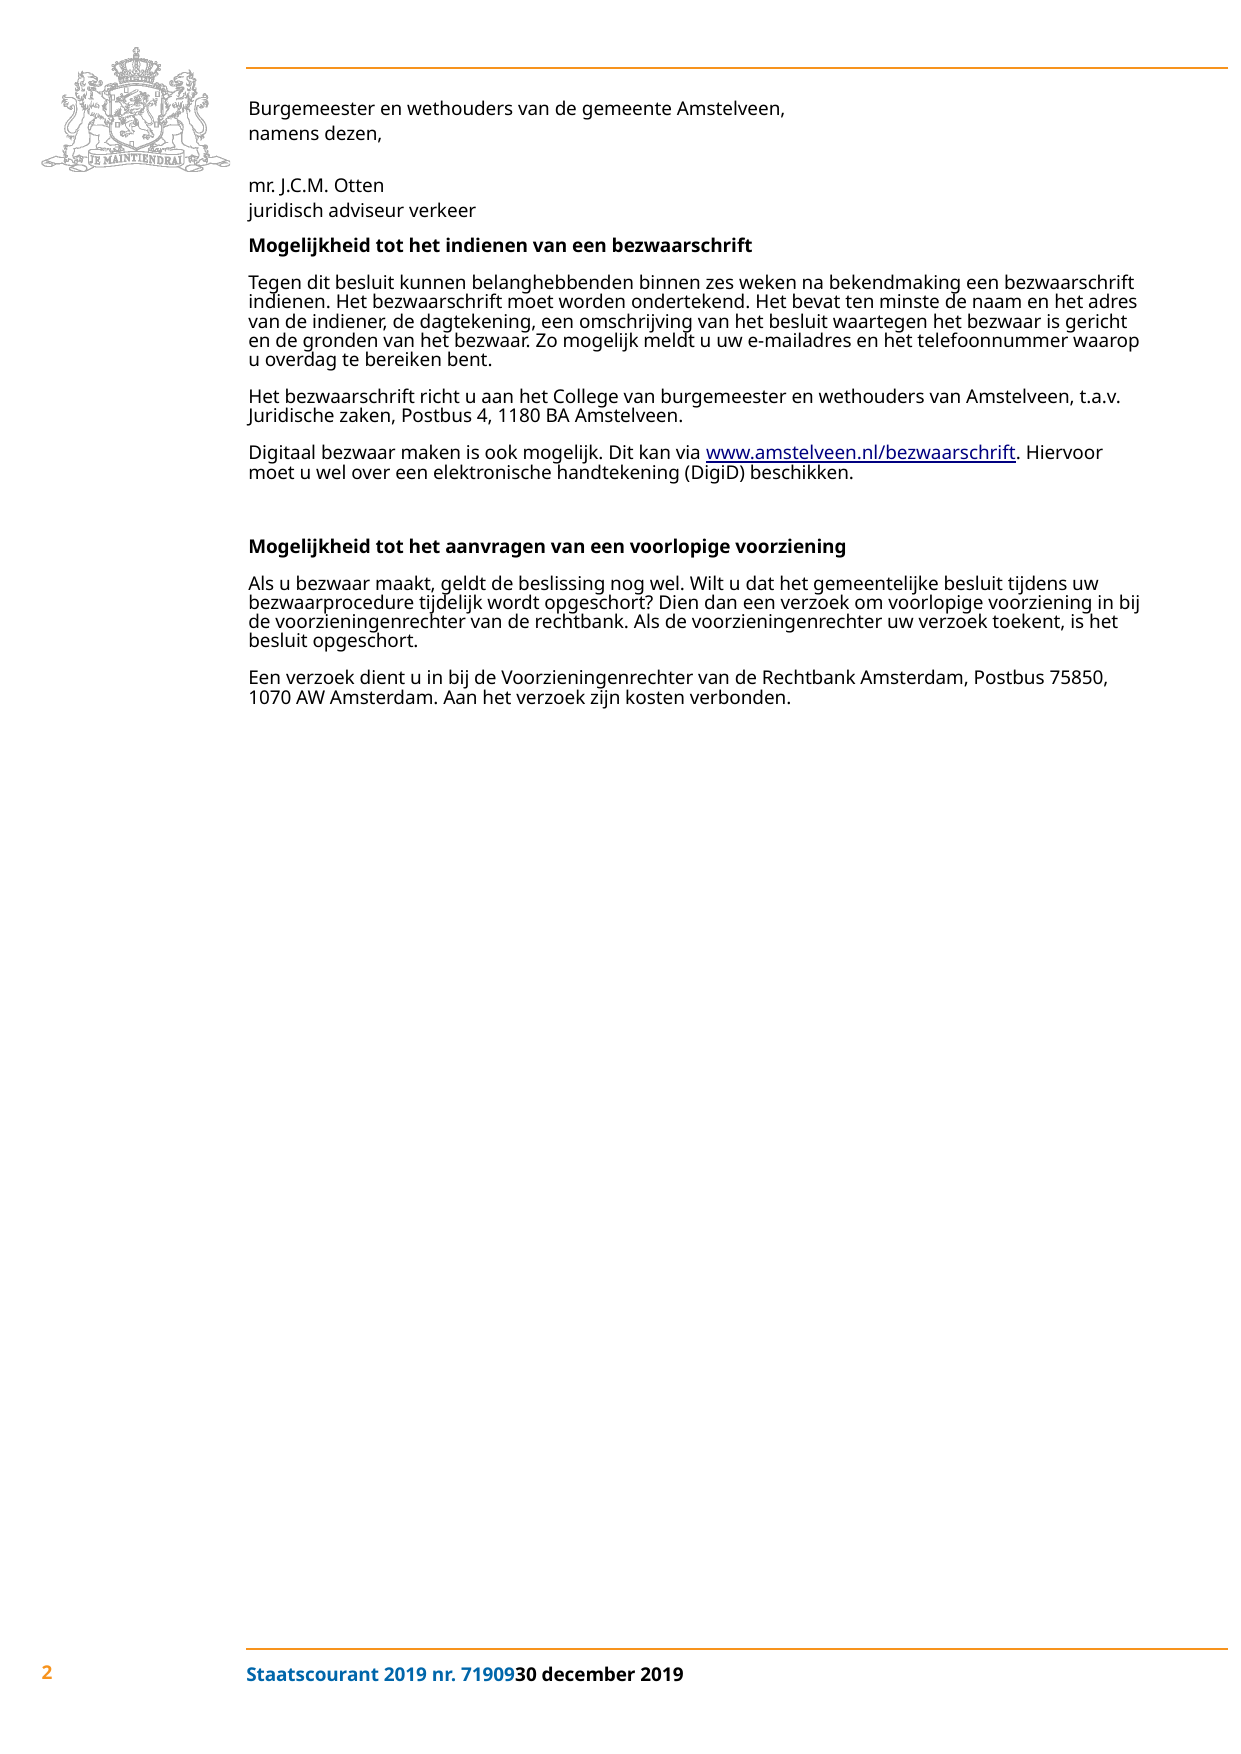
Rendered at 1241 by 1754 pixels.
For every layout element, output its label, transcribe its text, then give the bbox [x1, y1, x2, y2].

text Tegen dit besluit kunnen belanghebbenden binnen zes weken na bekendmaking een bezwaarschrift indienen. Het bezwaarschrift moet worden ondertekend. Het bevat ten minste de naam en het adres van de indiener, de dagtekening, een omschrijving van het besluit waartegen het bezwaar is gericht en de gronden van het bezwaar. Zo mogelijk meldt u uw e-mailadres en het telefoonnummer waarop u overdag te bereiken bent. [248, 274, 1152, 370]
text juridisch adviseur verkeer [248, 198, 1152, 223]
text Een verzoek dient u in bij de Voorzieningenrechter van de Rechtbank Amsterdam, Postbus 75850, 1070 AW Amsterdam. Aan het verzoek zijn kosten verbonden. [248, 669, 1152, 708]
text mr. J.C.M. Otten [248, 172, 1152, 198]
text Mogelijkheid tot het aanvragen van een voorlopige voorziening [248, 538, 1152, 557]
text Als u bezwaar maakt, geldt de beslissing nog wel. Wilt u dat het gemeentelijke besluit tijdens uw bezwaarprocedure tijdelijk wordt opgeschort? Dien dan een verzoek om voorlopige voorziening in bij de voorzieningenrechter van de rechtbank. Als de voorzieningenrechter uw verzoek toekent, is het besluit opgeschort. [248, 574, 1152, 652]
text Burgemeester en wethouders van de gemeente Amstelveen, [248, 95, 1152, 121]
text Mogelijkheid tot het indienen van een bezwaarschrift [248, 237, 1152, 256]
text Het bezwaarschrift richt u aan het College van burgemeester en wethouders van Amstelveen, t.a.v. Juridische zaken, Postbus 4, 1180 BA Amstelveen. [248, 388, 1152, 427]
text namens dezen, [248, 121, 1152, 146]
text Digitaal bezwaar maken is ook mogelijk. Dit kan via www.amstelveen.nl/bezwaarschrift. Hiervoor moet u wel over een elektronische handtekening (DigiD) beschikken. [248, 444, 1152, 483]
picture [41, 47, 231, 172]
